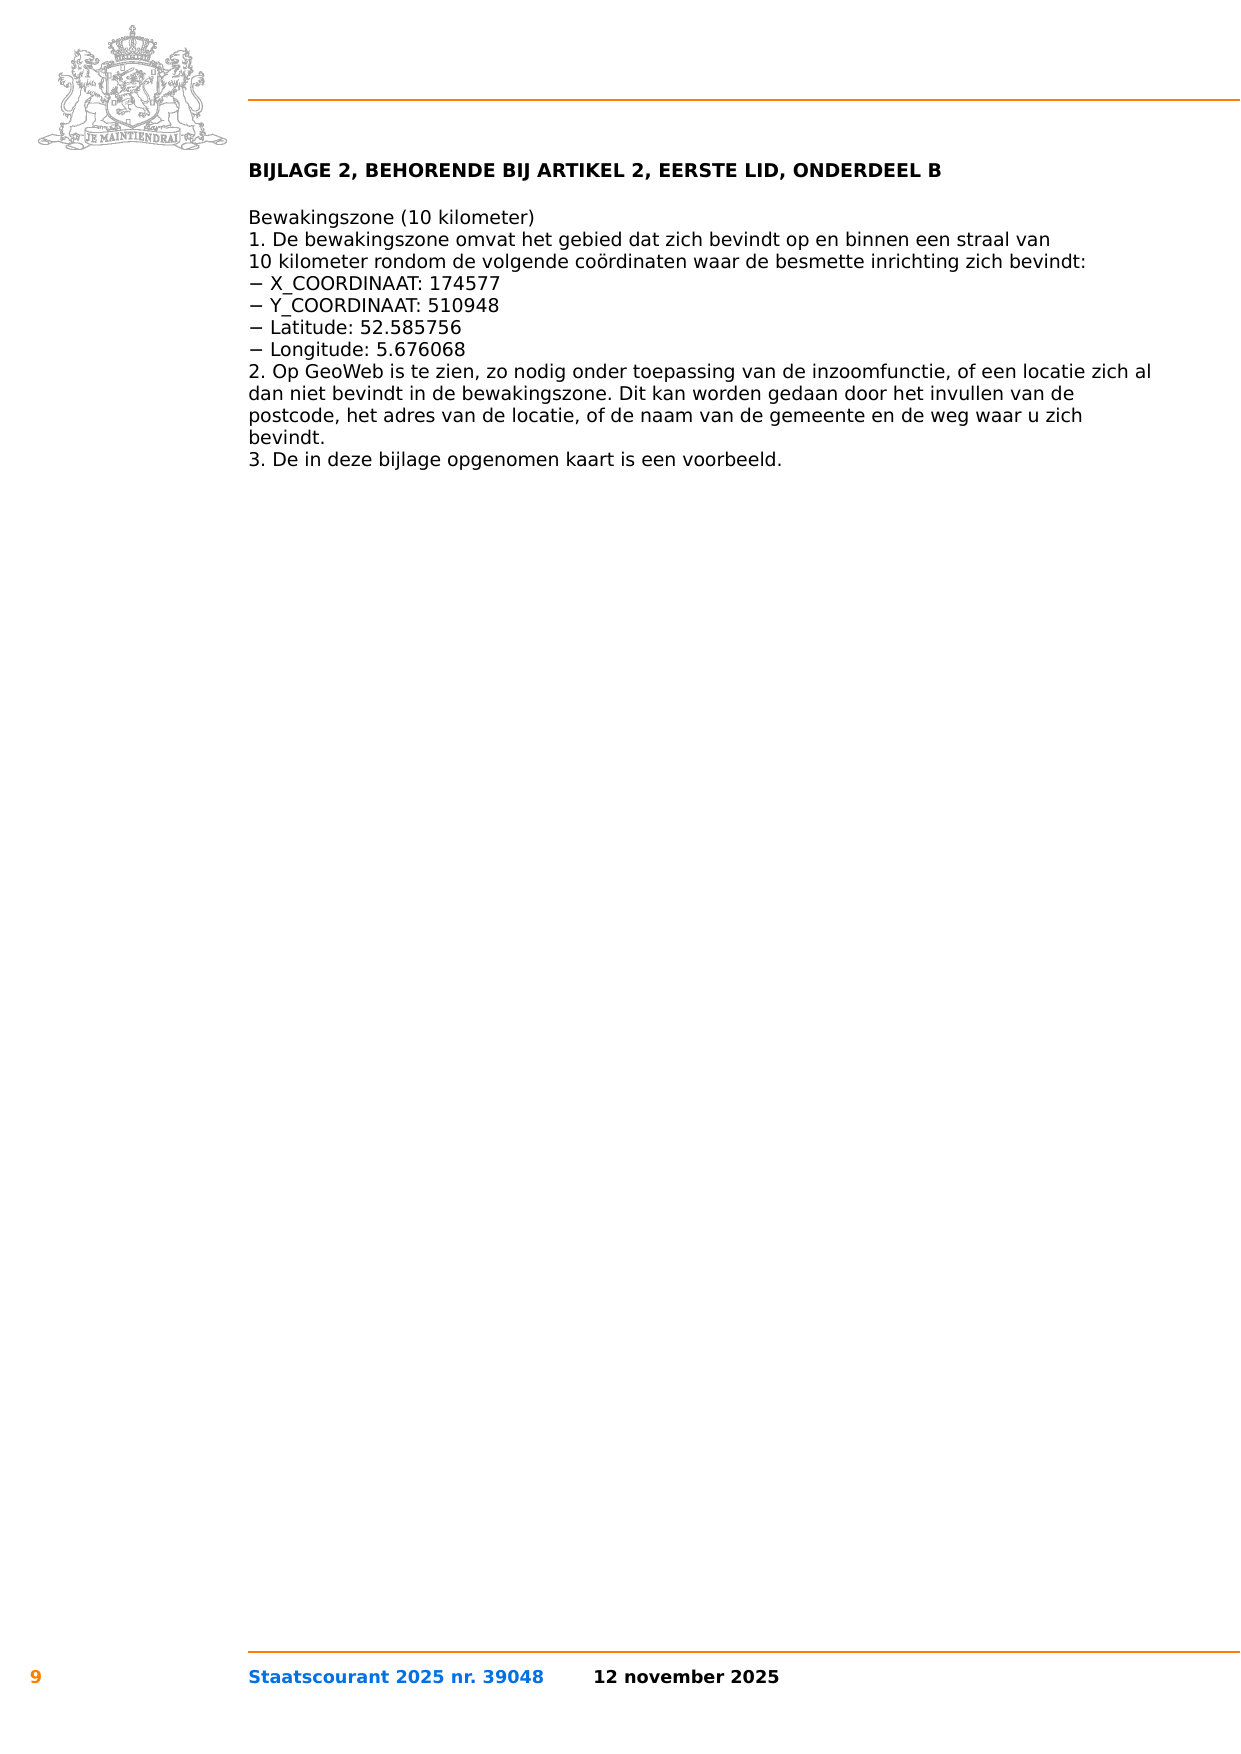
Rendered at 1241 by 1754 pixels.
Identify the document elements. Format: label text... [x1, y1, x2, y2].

text 1. De bewakingszone omvat het gebied dat zich bevindt op en binnen een straal van 10 kilometer rondom de volgende coördinaten waar de besmette inrichting zich bevindt: [248, 229, 1163, 273]
text 2. Op GeoWeb is te zien, zo nodig onder toepassing van de inzoomfunctie, of een locatie zich al dan niet bevindt in de bewakingszone. Dit kan worden gedaan door het invullen van de postcode, het adres van de locatie, of de naam van de gemeente en de weg waar u zich bevindt. [248, 361, 1163, 449]
text − Longitude: 5.676068 [248, 339, 1163, 361]
text − Y_COORDINAAT: 510948 [248, 295, 1163, 317]
text − Latitude: 52.585756 [248, 317, 1163, 339]
subtitle Bewakingszone (10 kilometer) [248, 207, 1163, 229]
subtitle BIJLAGE 2, BEHORENDE BIJ ARTIKEL 2, EERSTE LID, ONDERDEEL B [248, 160, 1163, 182]
picture [38, 25, 227, 150]
text − X_COORDINAAT: 174577 [248, 273, 1163, 295]
text 3. De in deze bijlage opgenomen kaart is een voorbeeld. [248, 449, 1163, 471]
